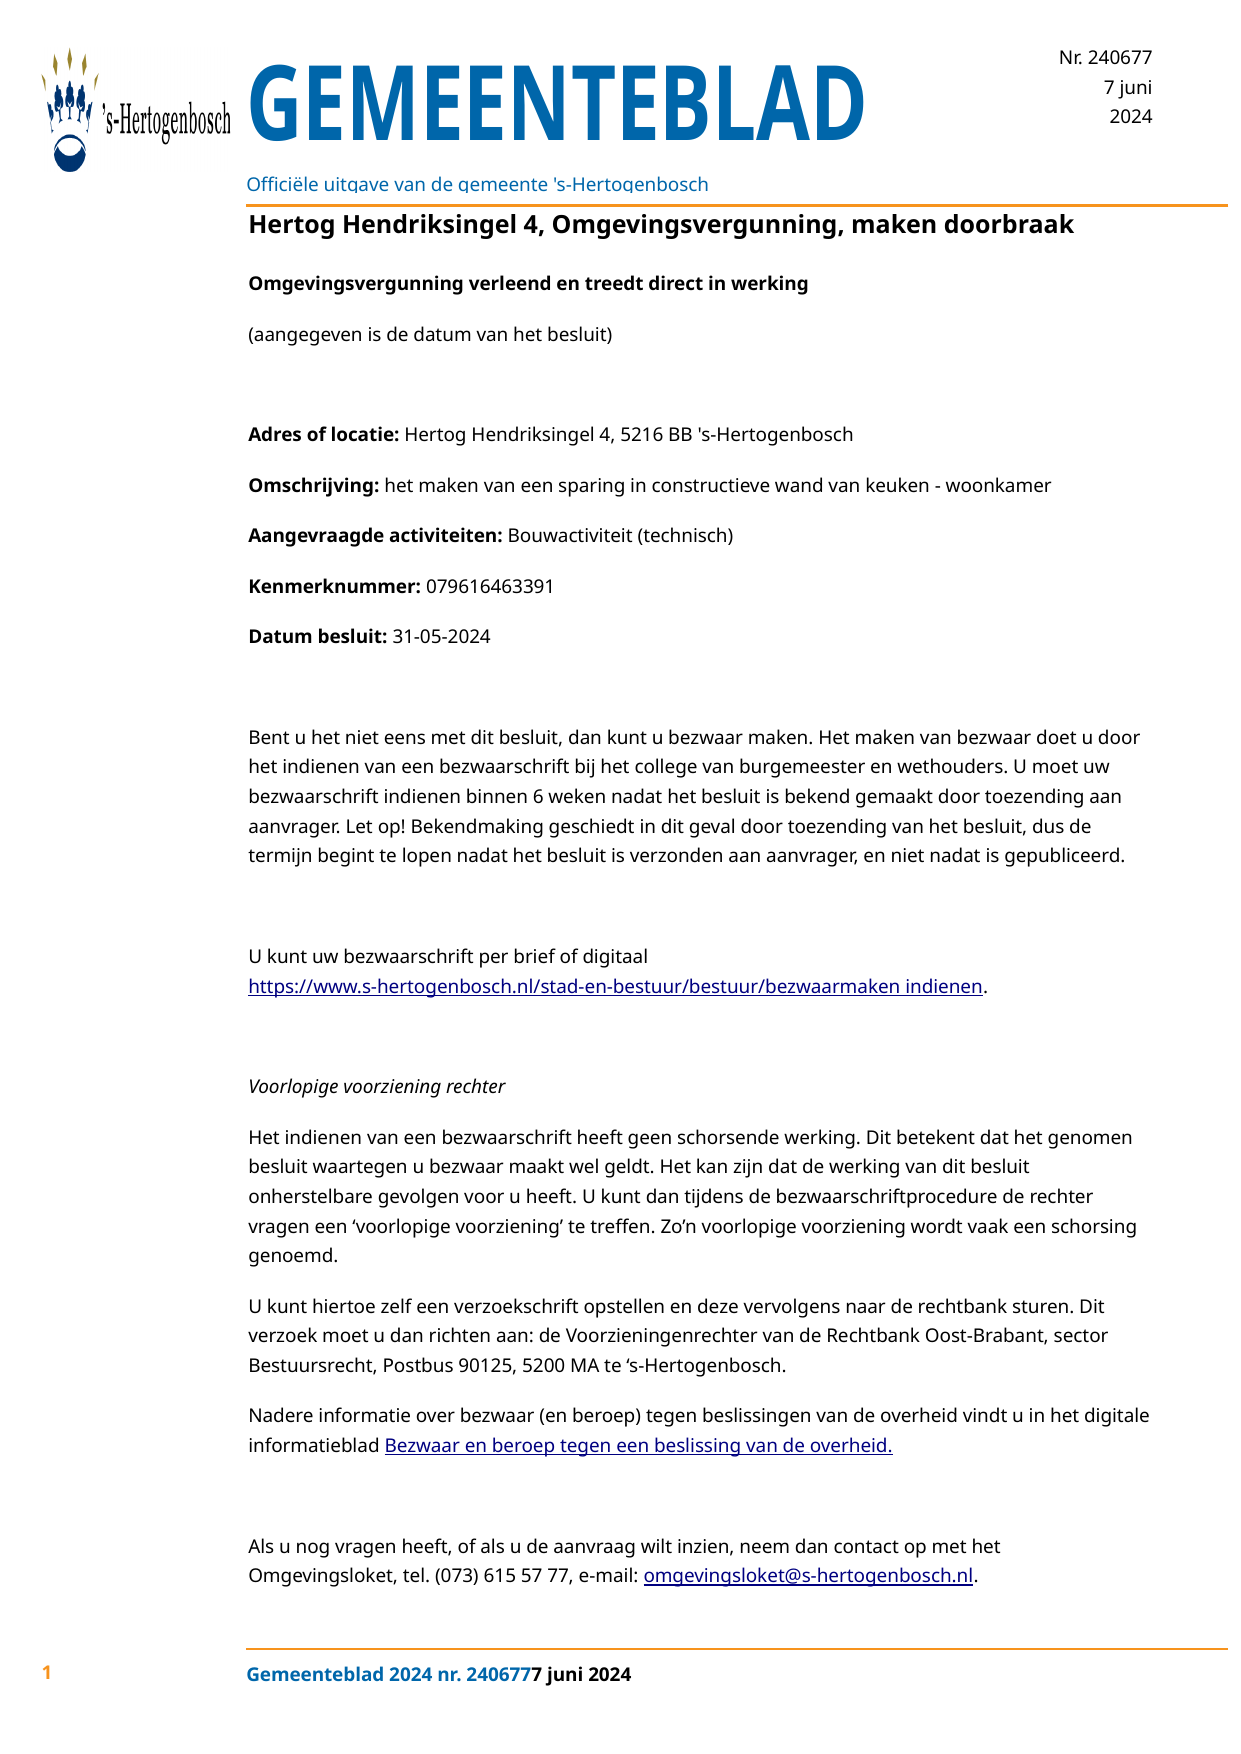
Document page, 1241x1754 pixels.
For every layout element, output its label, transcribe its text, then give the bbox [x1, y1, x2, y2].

text Voorlopige voorziening rechter [248, 1074, 1152, 1099]
text U kunt uw bezwaarschrift per brief of digitaal https://www.s-hertogenbosch.nl/stad-en-bestuur/bestuur/bezwaarmaken indienen. [248, 943, 1152, 998]
text Kenmerknummer: 079616463391 [248, 573, 1152, 598]
text Het indienen van een bezwaarschrift heeft geen schorsende werking. Dit betekent dat het genomen besluit waartegen u bezwaar maakt wel geldt. Het kan zijn dat de werking van dit besluit onherstelbare gevolgen voor u heeft. U kunt dan tijdens de bezwaarschriftprocedure de rechter vragen een ‘voorlopige voorziening’ te treffen. Zo’n voorlopige voorziening wordt vaak een schorsing genoemd. [248, 1124, 1152, 1268]
text Datum besluit: 31-05-2024 [248, 623, 1152, 649]
text Adres of locatie: Hertog Hendriksingel 4, 5216 BB 's-Hertogenbosch [248, 422, 1152, 447]
text Omgevingsvergunning verleend en treedt direct in werking [248, 270, 1152, 296]
text Bent u het niet eens met dit besluit, dan kunt u bezwaar maken. Het maken van bezwaar doet u door het indienen van een bezwaarschrift bij het college van burgemeester en wethouders. U moet uw bezwaarschrift indienen binnen 6 weken nadat het besluit is bekend gemaakt door toezending aan aanvrager. Let op! Bekendmaking geschiedt in dit geval door toezending van het besluit, dus de termijn begint te lopen nadat het besluit is verzonden aan aanvrager, en niet nadat is gepubliceerd. [248, 724, 1152, 868]
picture [41, 47, 231, 172]
text U kunt hiertoe zelf een verzoekschrift opstellen en deze vervolgens naar de rechtbank sturen. Dit verzoek moet u dan richten aan: de Voorzieningenrechter van de Rechtbank Oost-Brabant, sector Bestuursrecht, Postbus 90125, 5200 MA te ‘s-Hertogenbosch. [248, 1293, 1152, 1378]
text Nadere informatie over bezwaar (en beroep) tegen beslissingen van de overheid vindt u in het digitale informatieblad Bezwaar en beroep tegen een beslissing van de overheid. [248, 1402, 1152, 1458]
text Omschrijving: het maken van een sparing in constructieve wand van keuken - woonkamer [248, 472, 1152, 498]
text Als u nog vragen heeft, of als u de aanvraag wilt inzien, neem dan contact op met het Omgevingsloket, tel. (073) 615 57 77, e-mail: omgevingsloket@s-hertogenbosch.nl. [248, 1533, 1152, 1588]
text Hertog Hendriksingel 4, Omgevingsvergunning, maken doorbraak [248, 207, 1152, 241]
text (aangegeven is de datum van het besluit) [248, 321, 1152, 346]
text Aangevraagde activiteiten: Bouwactiviteit (technisch) [248, 522, 1152, 548]
